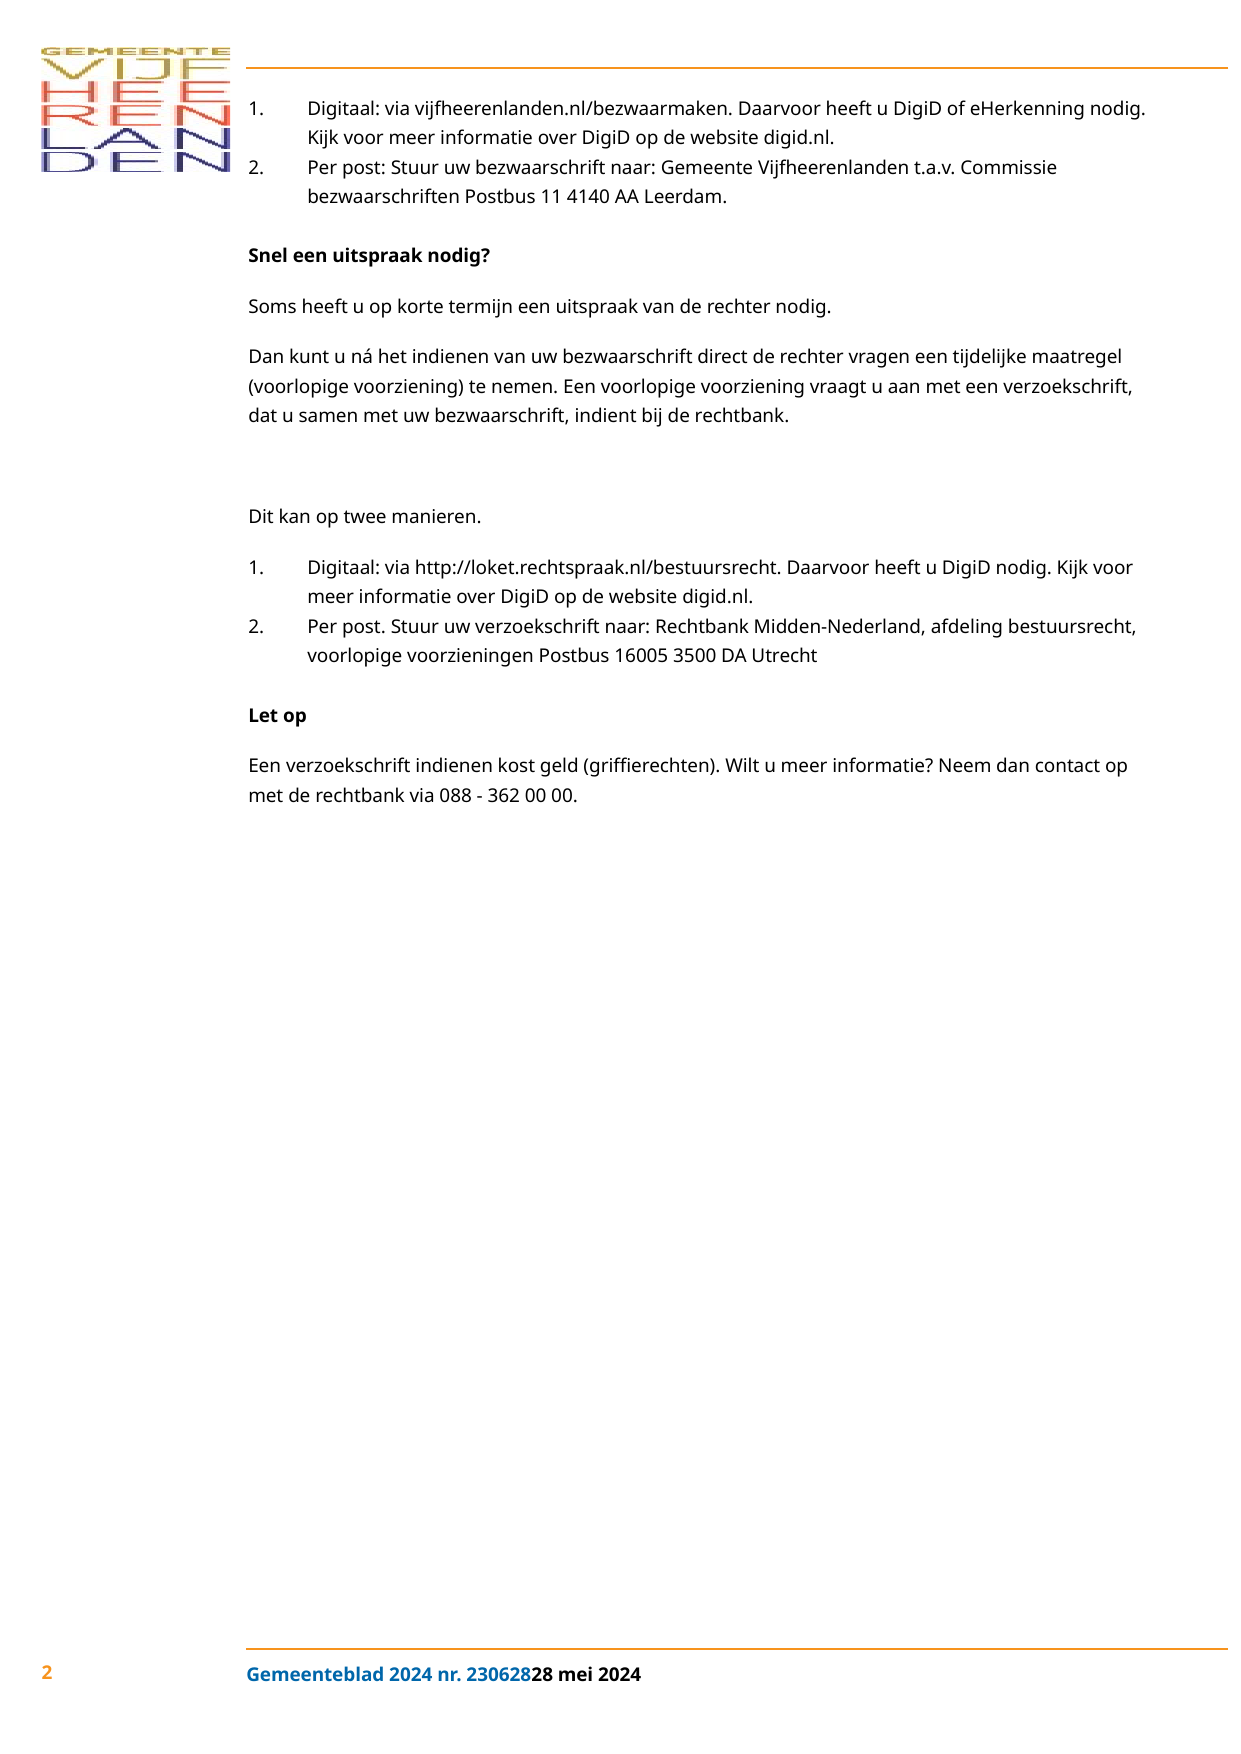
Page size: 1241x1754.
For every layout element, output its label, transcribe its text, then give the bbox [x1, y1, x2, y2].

text Let op [248, 702, 1152, 728]
text Een verzoekschrift indienen kost geld (griffierechten). Wilt u meer informatie? Neem dan contact op met de rechtbank via 088 - 362 00 00. [248, 752, 1152, 808]
text Dit kan op twee manieren. [248, 503, 1152, 529]
list Per post: Stuur uw bezwaarschrift naar: Gemeente Vijfheerenlanden t.a.v. Commissie bezwaarschriften Postbus 11 4140 AA Leerdam. [248, 154, 1152, 209]
list Per post. Stuur uw verzoekschrift naar: Rechtbank Midden-Nederland, afdeling bestuursrecht, voorlopige voorzieningen Postbus 16005 3500 DA Utrecht [248, 613, 1152, 668]
text Dan kunt u ná het indienen van uw bezwaarschrift direct de rechter vragen een tijdelijke maatregel (voorlopige voorziening) te nemen. Een voorlopige voorziening vraagt u aan met een verzoekschrift, dat u samen met uw bezwaarschrift, indient bij de rechtbank. [248, 343, 1152, 428]
picture [41, 47, 231, 172]
text Soms heeft u op korte termijn een uitspraak van de rechter nodig. [248, 293, 1152, 319]
text Snel een uitspraak nodig? [248, 243, 1152, 268]
list Digitaal: via http://loket.rechtspraak.nl/bestuursrecht. Daarvoor heeft u DigiD nodig. Kijk voor meer informatie over DigiD op de website digid.nl. [248, 554, 1152, 609]
list Digitaal: via vijfheerenlanden.nl/bezwaarmaken. Daarvoor heeft u DigiD of eHerkenning nodig. Kijk voor meer informatie over DigiD op de website digid.nl. [248, 95, 1152, 150]
